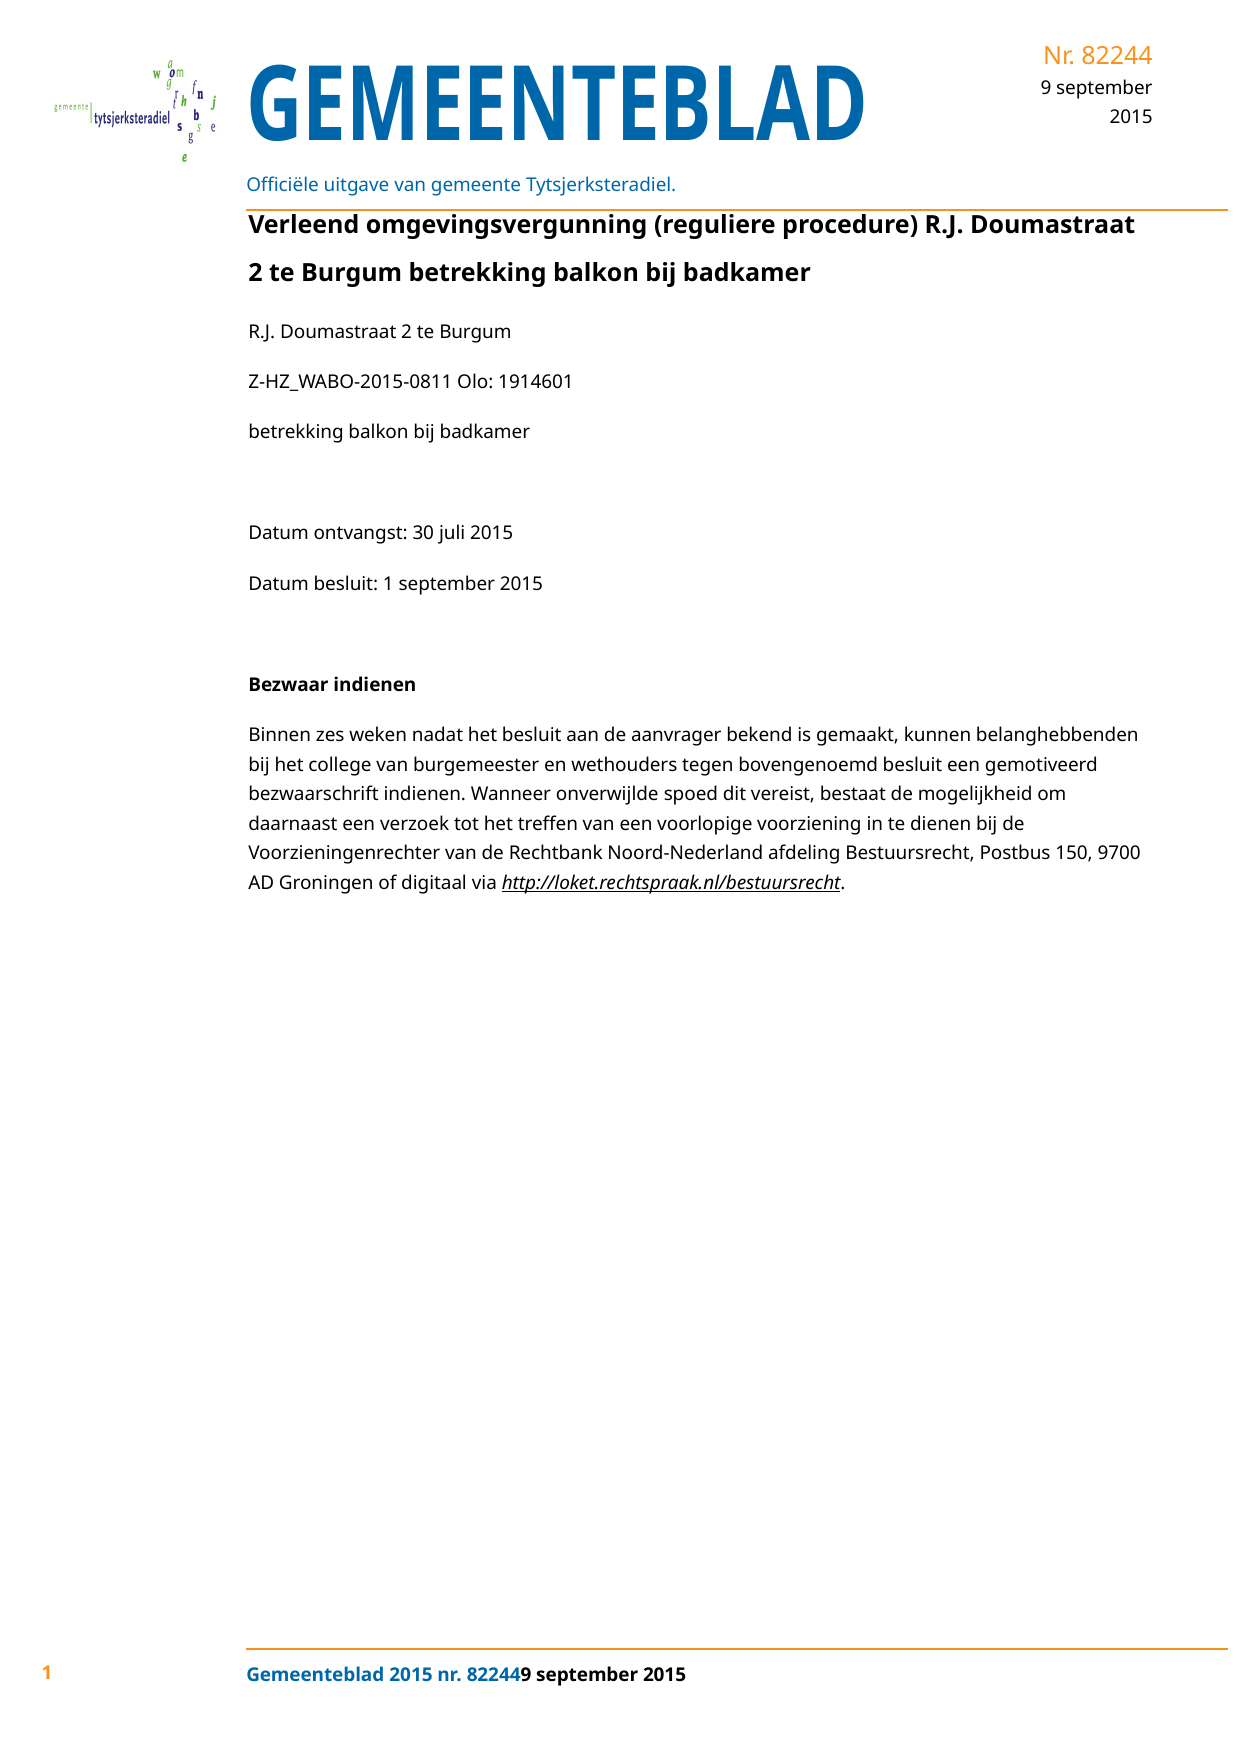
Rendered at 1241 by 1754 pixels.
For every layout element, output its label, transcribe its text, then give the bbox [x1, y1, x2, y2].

text Z-HZ_WABO-2015-0811 Olo: 1914601 [248, 368, 1152, 394]
text R.J. Doumastraat 2 te Burgum [248, 318, 1152, 344]
text Datum ontvangst: 30 juli 2015 [248, 519, 1152, 545]
text Verleend omgevingsvergunning (reguliere procedure) R.J. Doumastraat 2 te Burgum betrekking balkon bij badkamer [248, 211, 1152, 288]
text Binnen zes weken nadat het besluit aan de aanvrager bekend is gemaakt, kunnen belanghebbenden bij het college van burgemeester en wethouders tegen bovengenoemd besluit een gemotiveerd bezwaarschrift indienen. Wanneer onverwijlde spoed dit vereist, bestaat de mogelijkheid om daarnaast een verzoek tot het treffen van een voorlopige voorziening in te dienen bij de Voorzieningenrechter van de Rechtbank Noord-Nederland afdeling Bestuursrecht, Postbus 150, 9700 AD Groningen of digitaal via http://loket.rechtspraak.nl/bestuursrecht. [248, 721, 1152, 895]
text Bezwaar indienen [248, 671, 1152, 697]
text Datum besluit: 1 september 2015 [248, 570, 1152, 596]
picture [41, 47, 231, 172]
text betrekking balkon bij badkamer [248, 419, 1152, 444]
